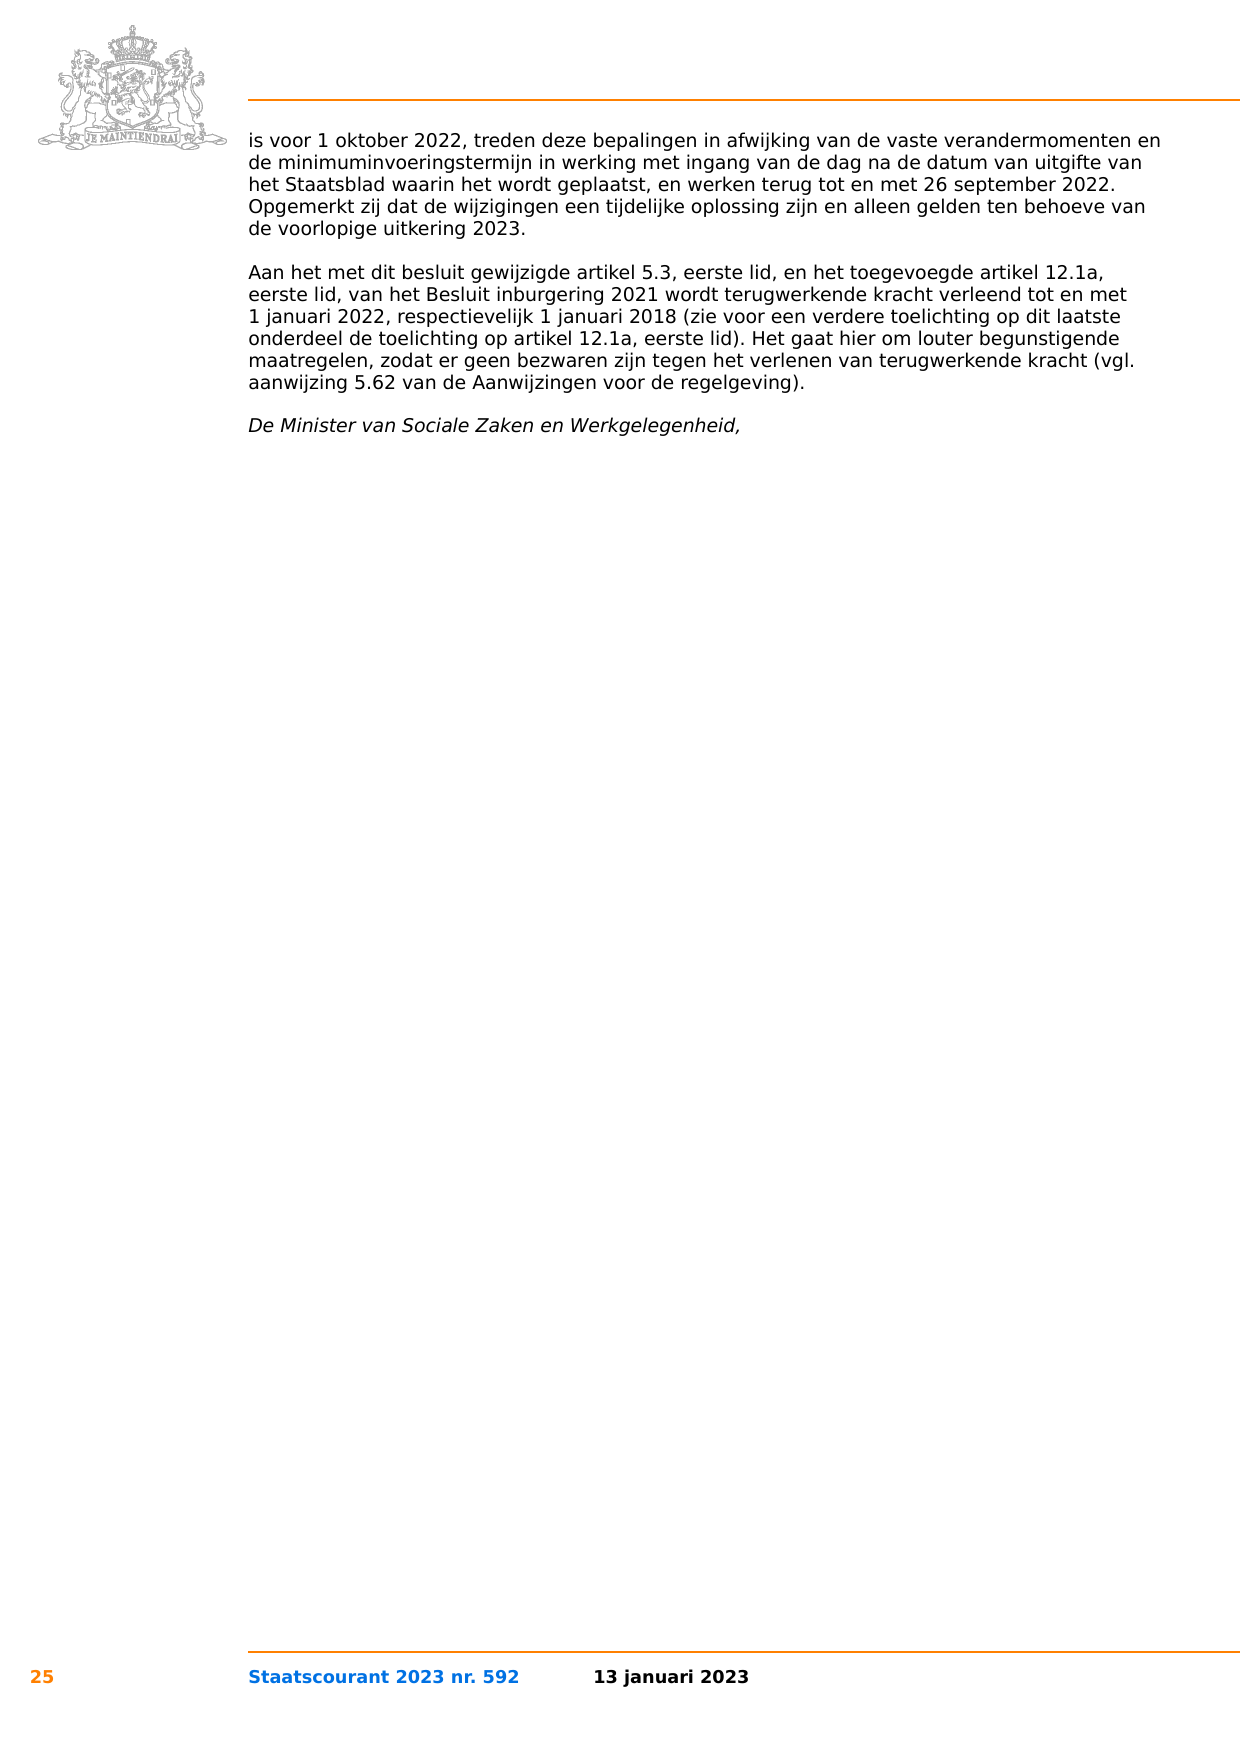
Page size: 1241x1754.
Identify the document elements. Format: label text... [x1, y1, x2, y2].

text is voor 1 oktober 2022, treden deze bepalingen in afwijking van de vaste verandermomenten en de minimuminvoeringstermijn in werking met ingang van de dag na de datum van uitgifte van het Staatsblad waarin het wordt geplaatst, en werken terug tot en met 26 september 2022. Opgemerkt zij dat de wijzigingen een tijdelijke oplossing zijn en alleen gelden ten behoeve van de voorlopige uitkering 2023. [248, 130, 1163, 240]
picture [38, 25, 227, 150]
text Aan het met dit besluit gewijzigde artikel 5.3, eerste lid, en het toegevoegde artikel 12.1a, eerste lid, van het Besluit inburgering 2021 wordt terugwerkende kracht verleend tot en met 1 januari 2022, respectievelijk 1 januari 2018 (zie voor een verdere toelichting op dit laatste onderdeel de toelichting op artikel 12.1a, eerste lid). Het gaat hier om louter begunstigende maatregelen, zodat er geen bezwaren zijn tegen het verlenen van terugwerkende kracht (vgl. aanwijzing 5.62 van de Aanwijzingen voor de regelgeving). [248, 262, 1163, 393]
text De Minister van Sociale Zaken en Werkgelegenheid, [248, 415, 1163, 437]
